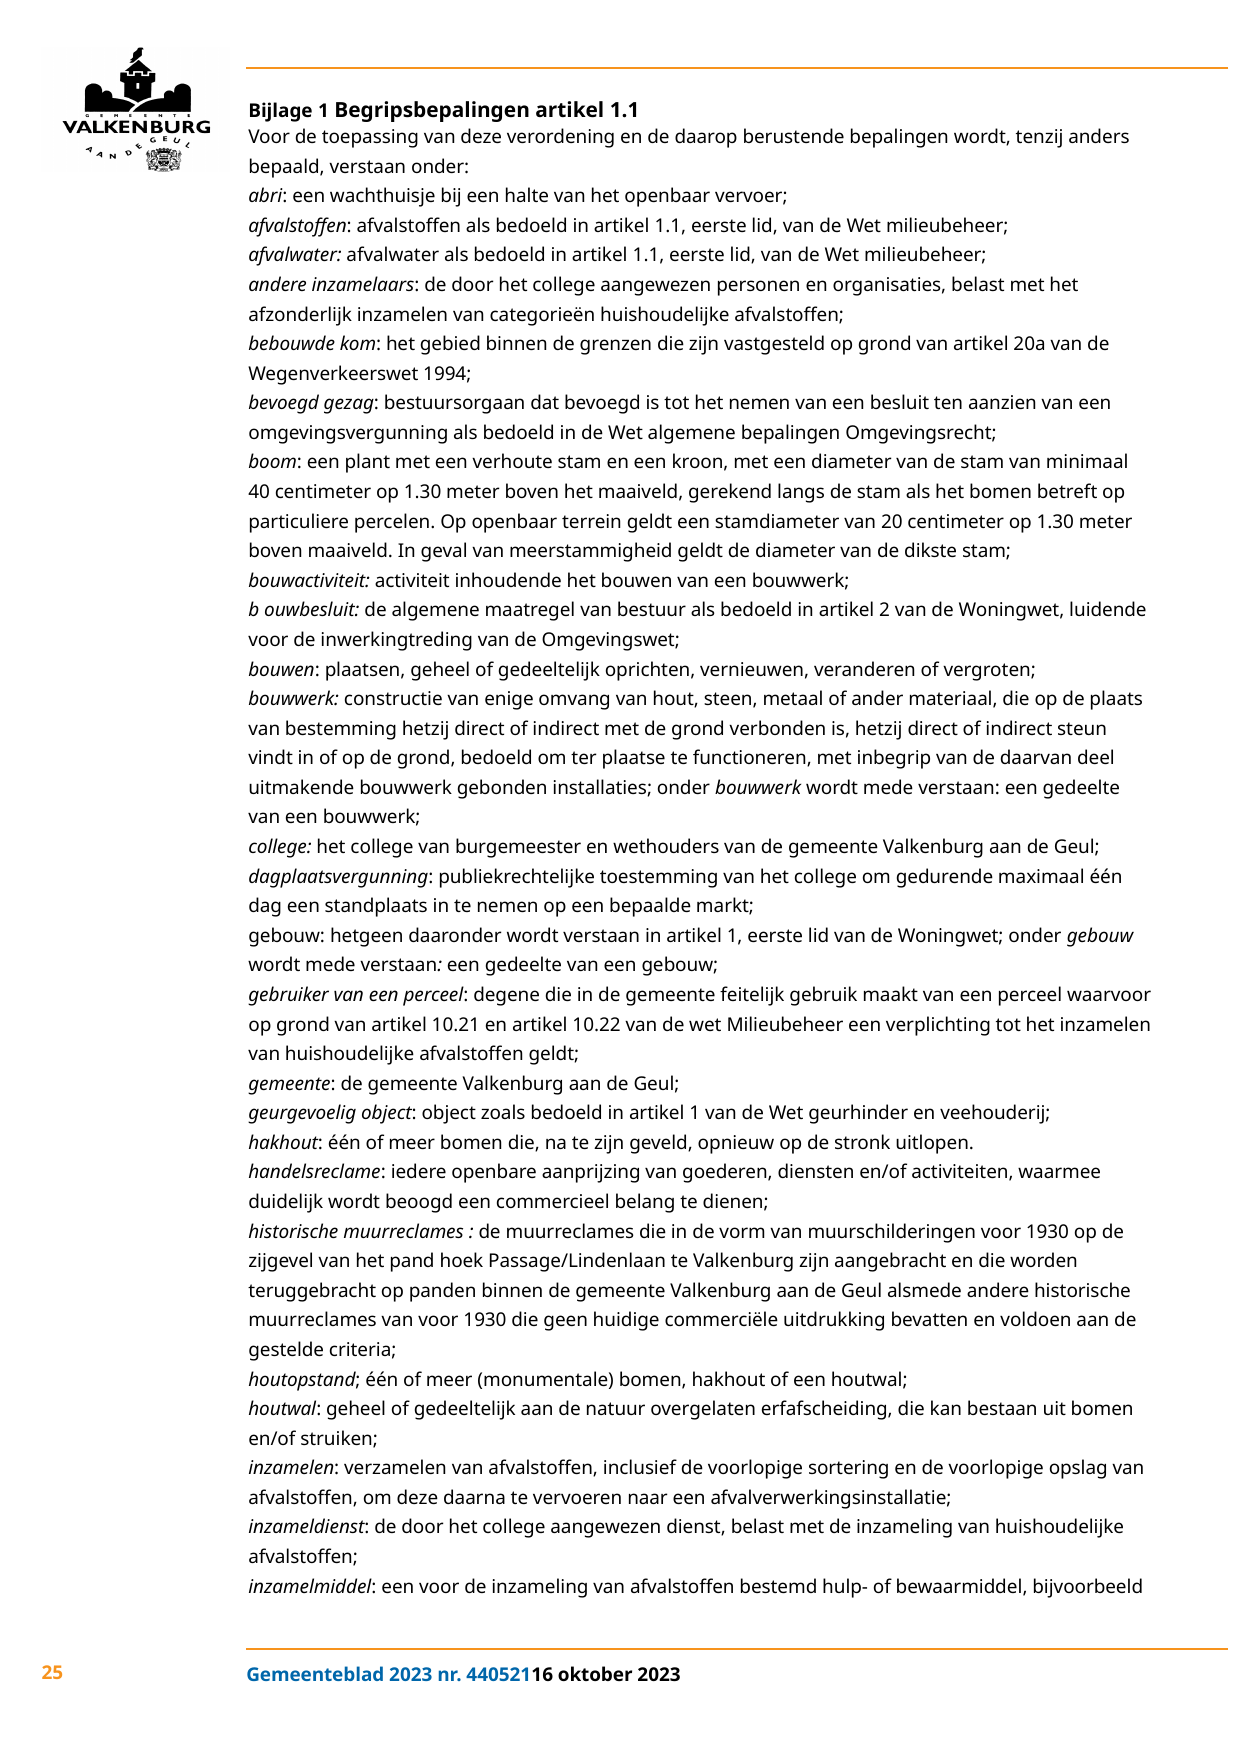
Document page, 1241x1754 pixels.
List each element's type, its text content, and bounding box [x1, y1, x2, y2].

text inzameldienst: de door het college aangewezen dienst, belast met de inzameling van huishoudelijke afvalstoffen; [248, 1514, 1152, 1569]
text dagplaatsvergunning: publiekrechtelijke toestemming van het college om gedurende maximaal één dag een standplaats in te nemen op een bepaalde markt; [248, 863, 1152, 918]
text boom: een plant met een verhoute stam en een kroon, met een diameter van de stam van minimaal 40 centimeter op 1.30 meter boven het maaiveld, gerekend langs de stam als het bomen betreft op particuliere percelen. Op openbaar terrein geldt een stamdiameter van 20 centimeter op 1.30 meter boven maaiveld. In geval van meerstammigheid geldt de diameter van de dikste stam; [248, 449, 1152, 563]
text college: het college van burgemeester en wethouders van de gemeente Valkenburg aan de Geul; [248, 833, 1152, 859]
picture [41, 47, 231, 172]
text houtopstand; één of meer (monumentale) bomen, hakhout of een houtwal; [248, 1366, 1152, 1392]
text hakhout: één of meer bomen die, na te zijn geveld, opnieuw op de stronk uitlopen. [248, 1129, 1152, 1155]
text bevoegd gezag: bestuursorgaan dat bevoegd is tot het nemen van een besluit ten aanzien van een omgevingsvergunning als bedoeld in de Wet algemene bepalingen Omgevingsrecht; [248, 389, 1152, 445]
text handelsreclame: iedere openbare aanprijzing van goederen, diensten en/of activiteiten, waarmee duidelijk wordt beoogd een commercieel belang te dienen; [248, 1159, 1152, 1214]
text andere inzamelaars: de door het college aangewezen personen en organisaties, belast met het afzonderlijk inzamelen van categorieën huishoudelijke afvalstoffen; [248, 271, 1152, 327]
text gebouw: hetgeen daaronder wordt verstaan in artikel 1, eerste lid van de Woningwet; onder gebouw wordt mede verstaan: een gedeelte van een gebouw; [248, 922, 1152, 977]
text gemeente: de gemeente Valkenburg aan de Geul; [248, 1070, 1152, 1096]
text Voor de toepassing van deze verordening en de daarop berustende bepalingen wordt, tenzij anders bepaald, verstaan onder: [248, 123, 1152, 179]
text afvalstoffen: afvalstoffen als bedoeld in artikel 1.1, eerste lid, van de Wet milieubeheer; [248, 212, 1152, 238]
text Bijlage 1 Begripsbepalingen artikel 1.1 [248, 95, 1152, 123]
text houtwal: geheel of gedeeltelijk aan de natuur overgelaten erfafscheiding, die kan bestaan uit bomen en/of struiken; [248, 1395, 1152, 1451]
text inzamelen: verzamelen van afvalstoffen, inclusief de voorlopige sortering en de voorlopige opslag van afvalstoffen, om deze daarna te vervoeren naar een afvalverwerkingsinstallatie; [248, 1454, 1152, 1510]
text historische muurreclames : de muurreclames die in de vorm van muurschilderingen voor 1930 op de zijgevel van het pand hoek Passage/Lindenlaan te Valkenburg zijn aangebracht en die worden teruggebracht op panden binnen de gemeente Valkenburg aan de Geul alsmede andere historische muurreclames van voor 1930 die geen huidige commerciële uitdrukking bevatten en voldoen aan de gestelde criteria; [248, 1218, 1152, 1362]
text bebouwde kom: het gebied binnen de grenzen die zijn vastgesteld op grond van artikel 20a van de Wegenverkeerswet 1994; [248, 330, 1152, 386]
text bouwwerk: constructie van enige omvang van hout, steen, metaal of ander materiaal, die op de plaats van bestemming hetzij direct of indirect met de grond verbonden is, hetzij direct of indirect steun vindt in of op de grond, bedoeld om ter plaatse te functioneren, met inbegrip van de daarvan deel uitmakende bouwwerk gebonden installaties; onder bouwwerk wordt mede verstaan: een gedeelte van een bouwwerk; [248, 685, 1152, 829]
text geurgevoelig object: object zoals bedoeld in artikel 1 van de Wet geurhinder en veehouderij; [248, 1099, 1152, 1125]
text abri: een wachthuisje bij een halte van het openbaar vervoer; [248, 182, 1152, 208]
text inzamelmiddel: een voor de inzameling van afvalstoffen bestemd hulp- of bewaarmiddel, bijvoorbeeld [248, 1573, 1152, 1599]
text bouwactiviteit: activiteit inhoudende het bouwen van een bouwwerk; [248, 567, 1152, 593]
text afvalwater: afvalwater als bedoeld in artikel 1.1, eerste lid, van de Wet milieubeheer; [248, 242, 1152, 267]
text b ouwbesluit: de algemene maatregel van bestuur als bedoeld in artikel 2 van de Woningwet, luidende voor de inwerkingtreding van de Omgevingswet; [248, 597, 1152, 652]
text gebruiker van een perceel: degene die in de gemeente feitelijk gebruik maakt van een perceel waarvoor op grond van artikel 10.21 en artikel 10.22 van de wet Milieubeheer een verplichting tot het inzamelen van huishoudelijke afvalstoffen geldt; [248, 981, 1152, 1066]
text bouwen: plaatsen, geheel of gedeeltelijk oprichten, vernieuwen, veranderen of vergroten; [248, 656, 1152, 682]
